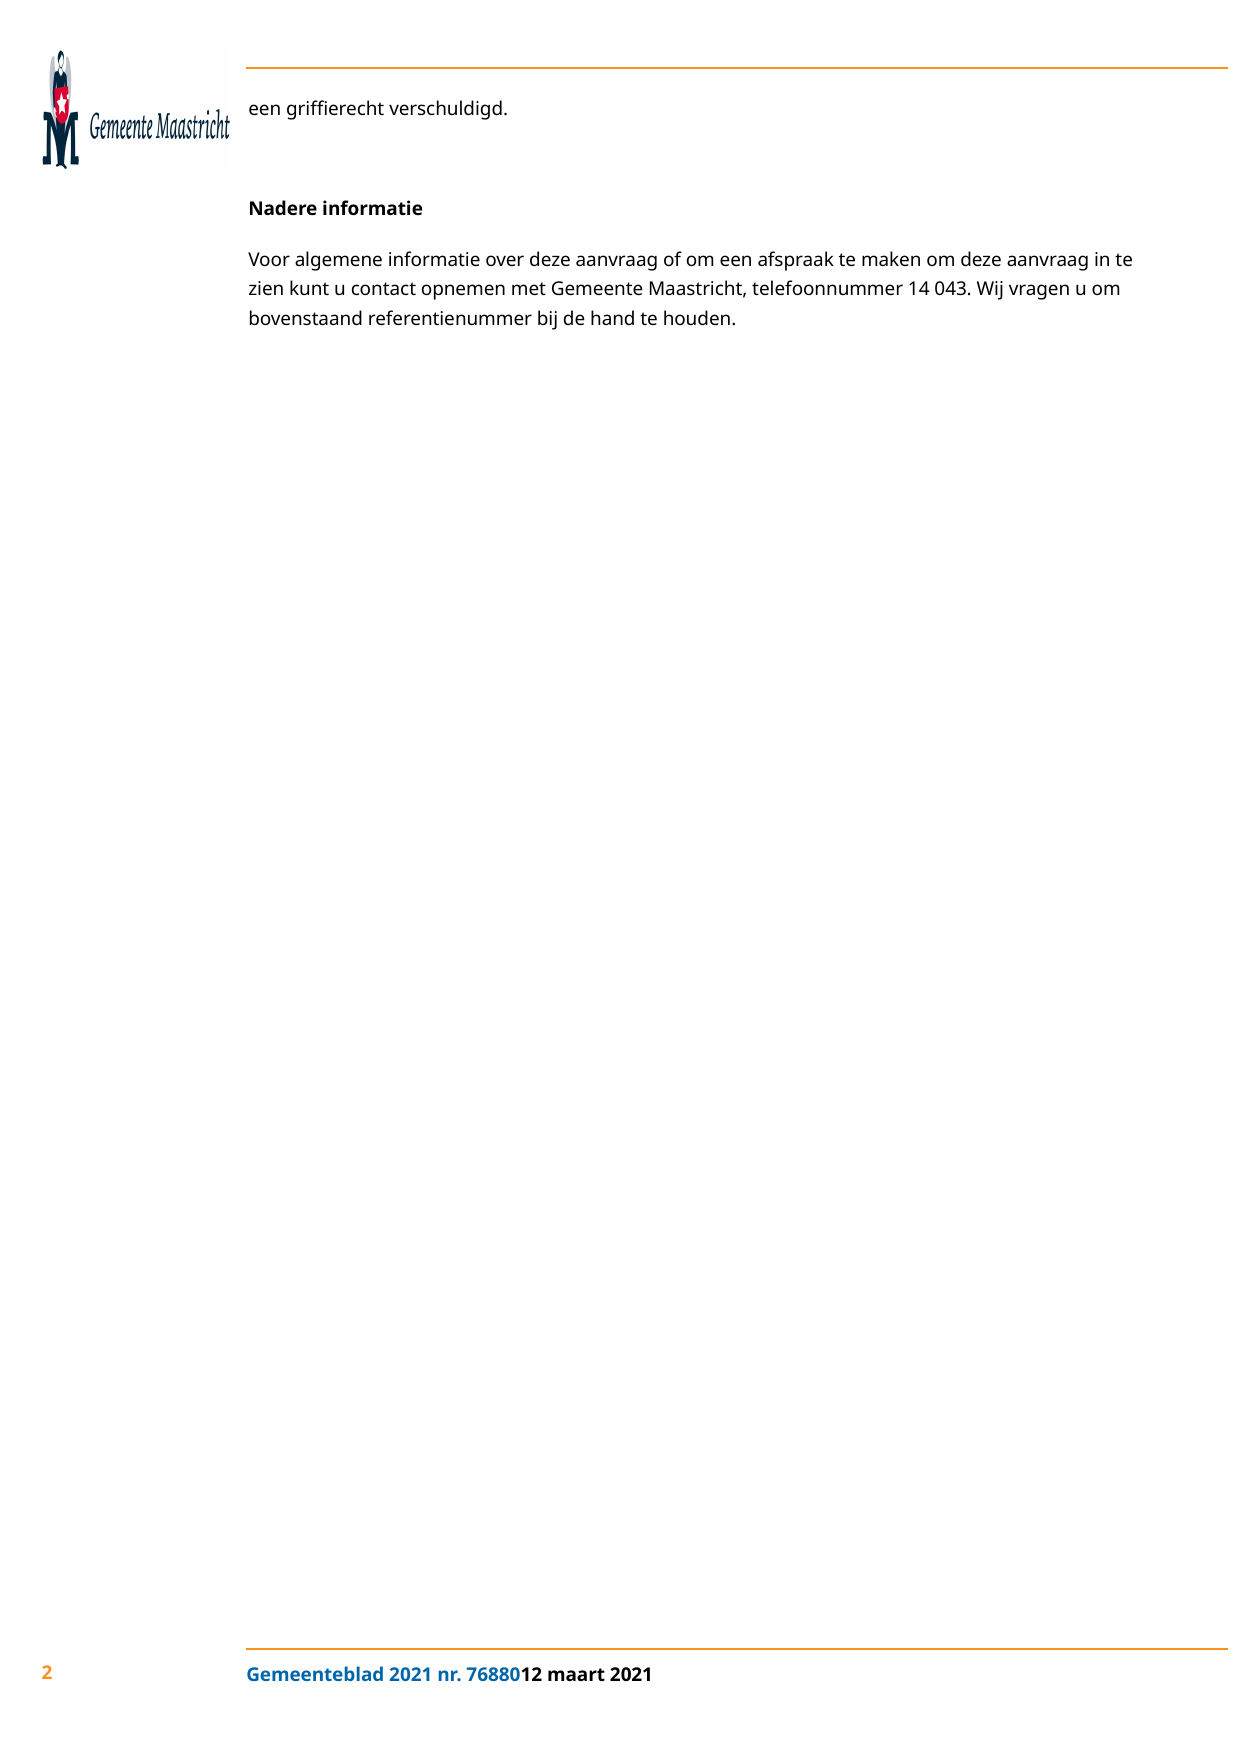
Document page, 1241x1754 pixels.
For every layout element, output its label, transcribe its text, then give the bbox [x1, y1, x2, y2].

text een griffierecht verschuldigd. [248, 95, 1152, 121]
text Nadere informatie [248, 196, 1152, 221]
text Voor algemene informatie over deze aanvraag of om een afspraak te maken om deze aanvraag in te zien kunt u contact opnemen met Gemeente Maastricht, telefoonnummer 14 043. Wij vragen u om bovenstaand referentienummer bij de hand te houden. [248, 246, 1152, 331]
picture [41, 47, 231, 172]
